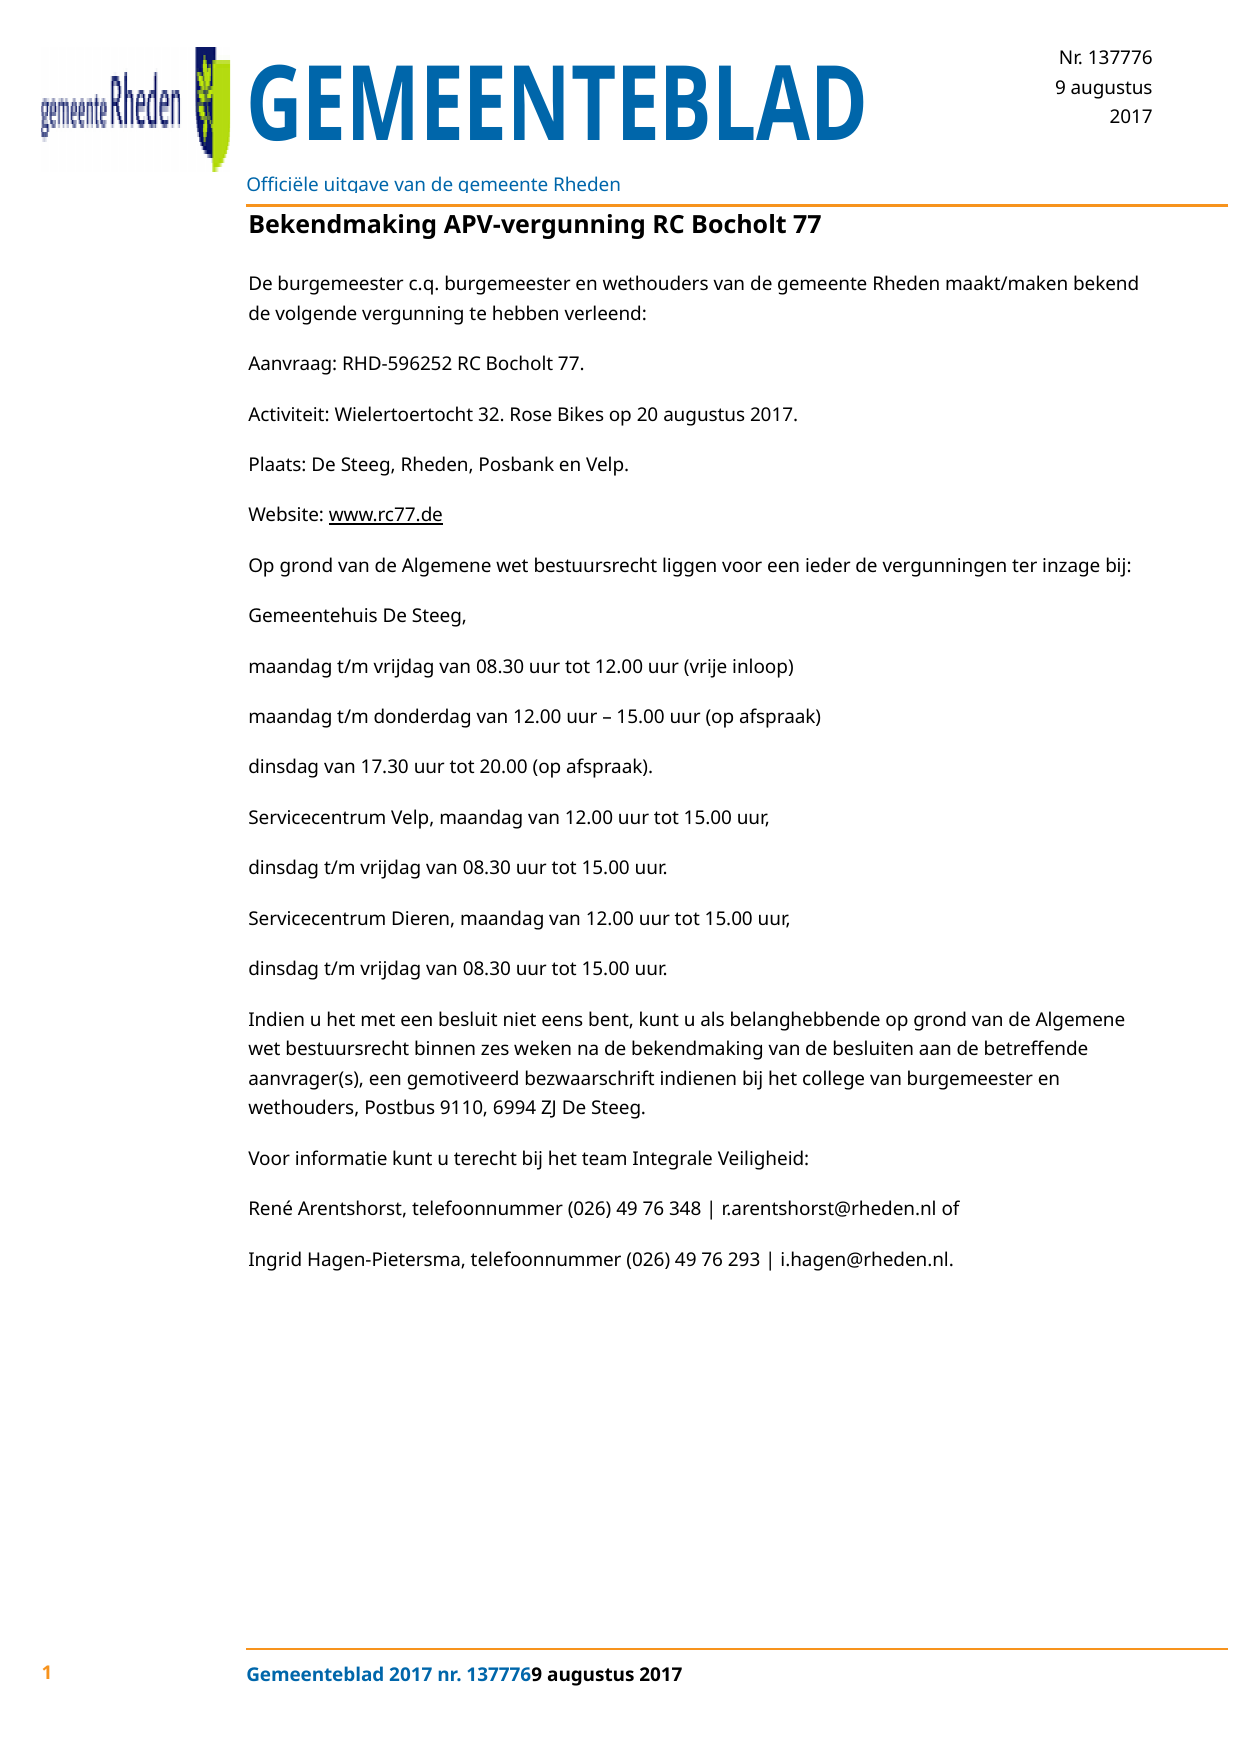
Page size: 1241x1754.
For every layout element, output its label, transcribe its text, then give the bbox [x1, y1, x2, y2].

text Aanvraag: RHD-596252 RC Bocholt 77. [248, 350, 1152, 376]
text De burgemeester c.q. burgemeester en wethouders van de gemeente Rheden maakt/maken bekend de volgende vergunning te hebben verleend: [248, 270, 1152, 326]
text Servicecentrum Dieren, maandag van 12.00 uur tot 15.00 uur, [248, 905, 1152, 931]
text Indien u het met een besluit niet eens bent, kunt u als belanghebbende op grond van de Algemene wet bestuursrecht binnen zes weken na de bekendmaking van de besluiten aan de betreffende aanvrager(s), een gemotiveerd bezwaarschrift indienen bij het college van burgemeester en wethouders, Postbus 9110, 6994 ZJ De Steeg. [248, 1006, 1152, 1120]
text dinsdag t/m vrijdag van 08.30 uur tot 15.00 uur. [248, 854, 1152, 880]
text dinsdag van 17.30 uur tot 20.00 (op afspraak). [248, 754, 1152, 779]
text Voor informatie kunt u terecht bij het team Integrale Veiligheid: [248, 1145, 1152, 1171]
text Website: www.rc77.de [248, 502, 1152, 527]
text maandag t/m vrijdag van 08.30 uur tot 12.00 uur (vrije inloop) [248, 653, 1152, 678]
text Op grond van de Algemene wet bestuursrecht liggen voor een ieder de vergunningen ter inzage bij: [248, 552, 1152, 578]
text Gemeentehuis De Steeg, [248, 602, 1152, 628]
text Plaats: De Steeg, Rheden, Posbank en Velp. [248, 451, 1152, 477]
text Activiteit: Wielertoertocht 32. Rose Bikes op 20 augustus 2017. [248, 401, 1152, 426]
text Ingrid Hagen-Pietersma, telefoonnummer (026) 49 76 293 | i.hagen@rheden.nl. [248, 1246, 1152, 1271]
text dinsdag t/m vrijdag van 08.30 uur tot 15.00 uur. [248, 955, 1152, 981]
text maandag t/m donderdag van 12.00 uur – 15.00 uur (op afspraak) [248, 703, 1152, 729]
text Servicecentrum Velp, maandag van 12.00 uur tot 15.00 uur, [248, 804, 1152, 830]
text René Arentshorst, telefoonnummer (026) 49 76 348 | r.arentshorst@rheden.nl of [248, 1195, 1152, 1221]
picture [41, 47, 231, 172]
text Bekendmaking APV-vergunning RC Bocholt 77 [248, 207, 1152, 241]
